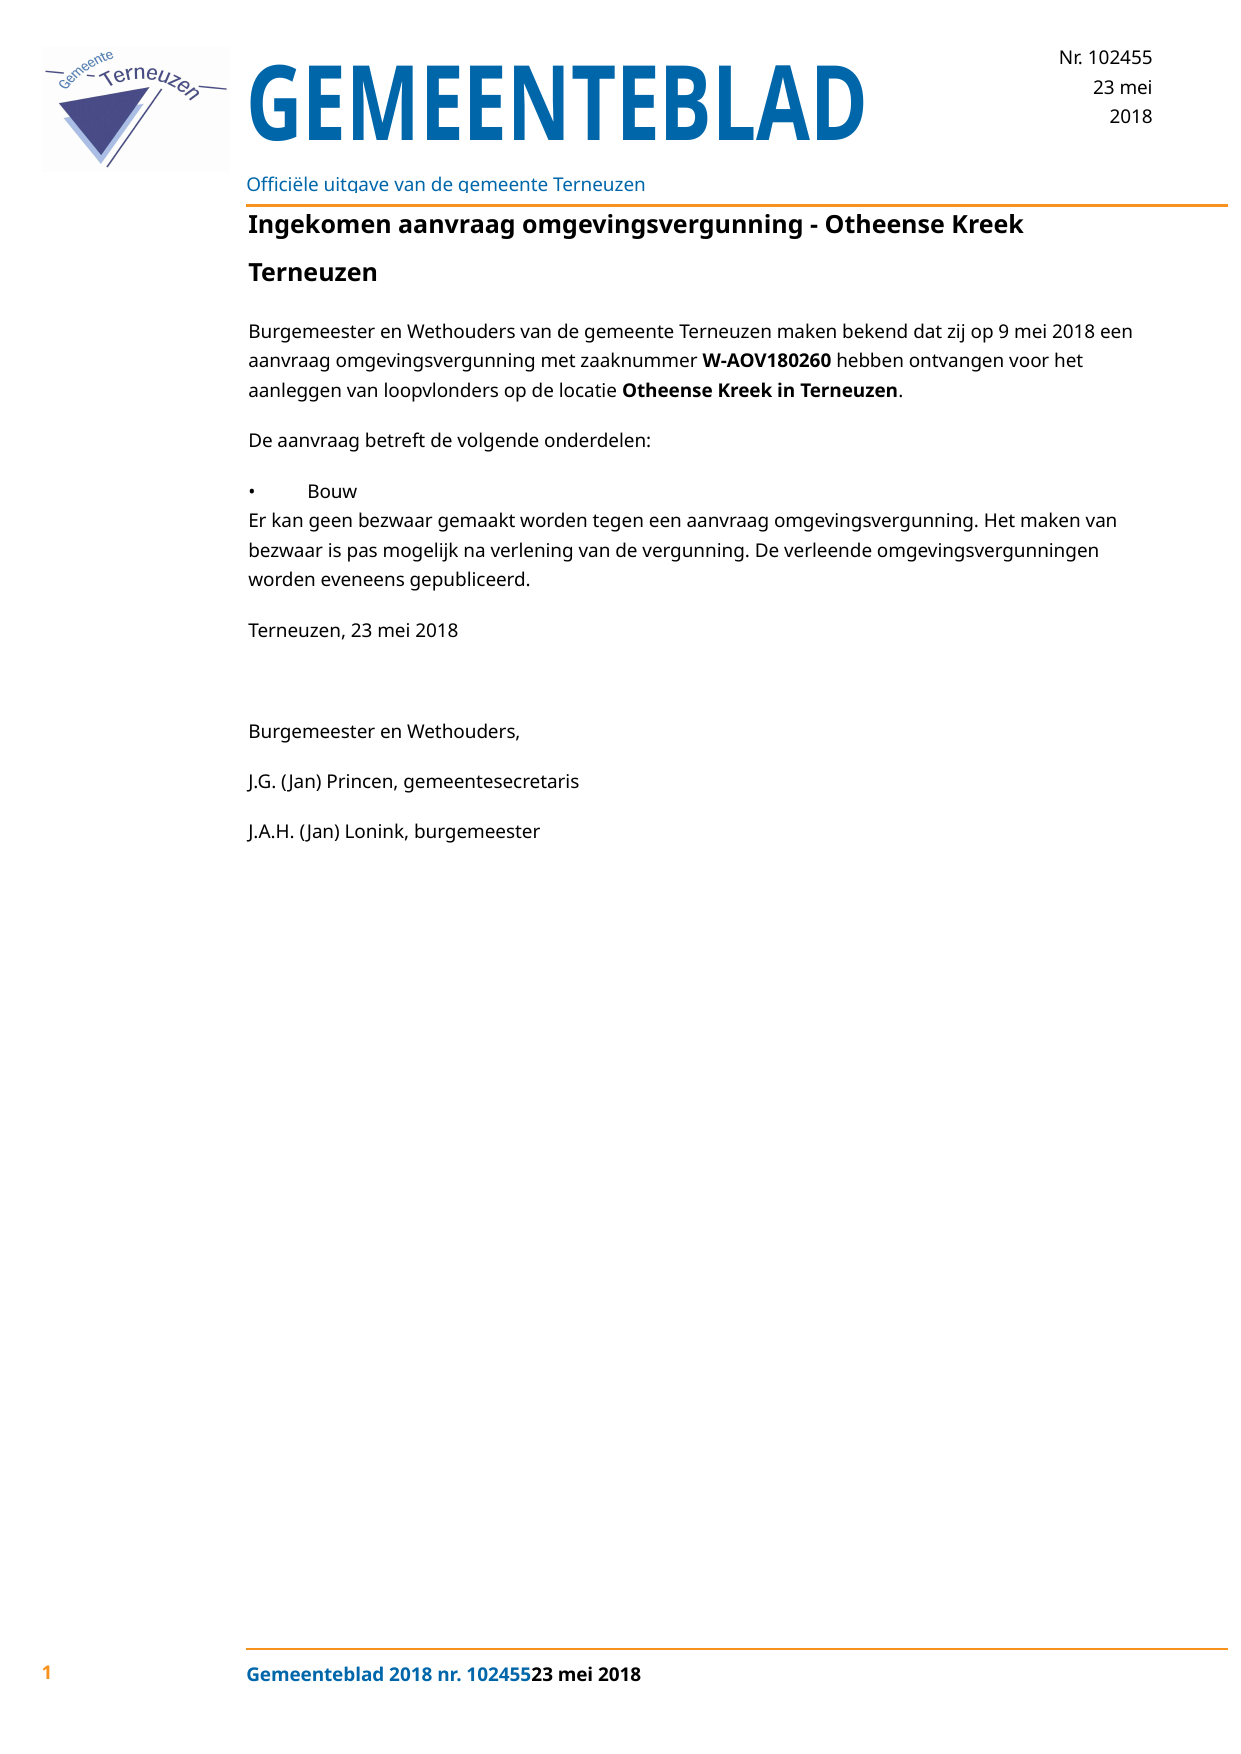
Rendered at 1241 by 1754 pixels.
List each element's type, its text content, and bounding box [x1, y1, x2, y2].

text J.A.H. (Jan) Lonink, burgemeester [248, 819, 1152, 844]
text J.G. (Jan) Princen, gemeentesecretaris [248, 768, 1152, 794]
text Er kan geen bezwaar gemaakt worden tegen een aanvraag omgevingsvergunning. Het maken van bezwaar is pas mogelijk na verlening van de vergunning. De verleende omgevingsvergunningen worden eveneens gepubliceerd. [248, 507, 1152, 592]
picture [41, 47, 231, 172]
list Bouw [248, 478, 1152, 504]
text Terneuzen, 23 mei 2018 [248, 617, 1152, 643]
text De aanvraag betreft de volgende onderdelen: [248, 427, 1152, 453]
text Burgemeester en Wethouders van de gemeente Terneuzen maken bekend dat zij op 9 mei 2018 een aanvraag omgevingsvergunning met zaaknummer W-AOV180260 hebben ontvangen voor het aanleggen van loopvlonders op de locatie Otheense Kreek in Terneuzen. [248, 318, 1152, 403]
text Burgemeester en Wethouders, [248, 718, 1152, 744]
text Ingekomen aanvraag omgevingsvergunning - Otheense Kreek Terneuzen [248, 207, 1152, 288]
